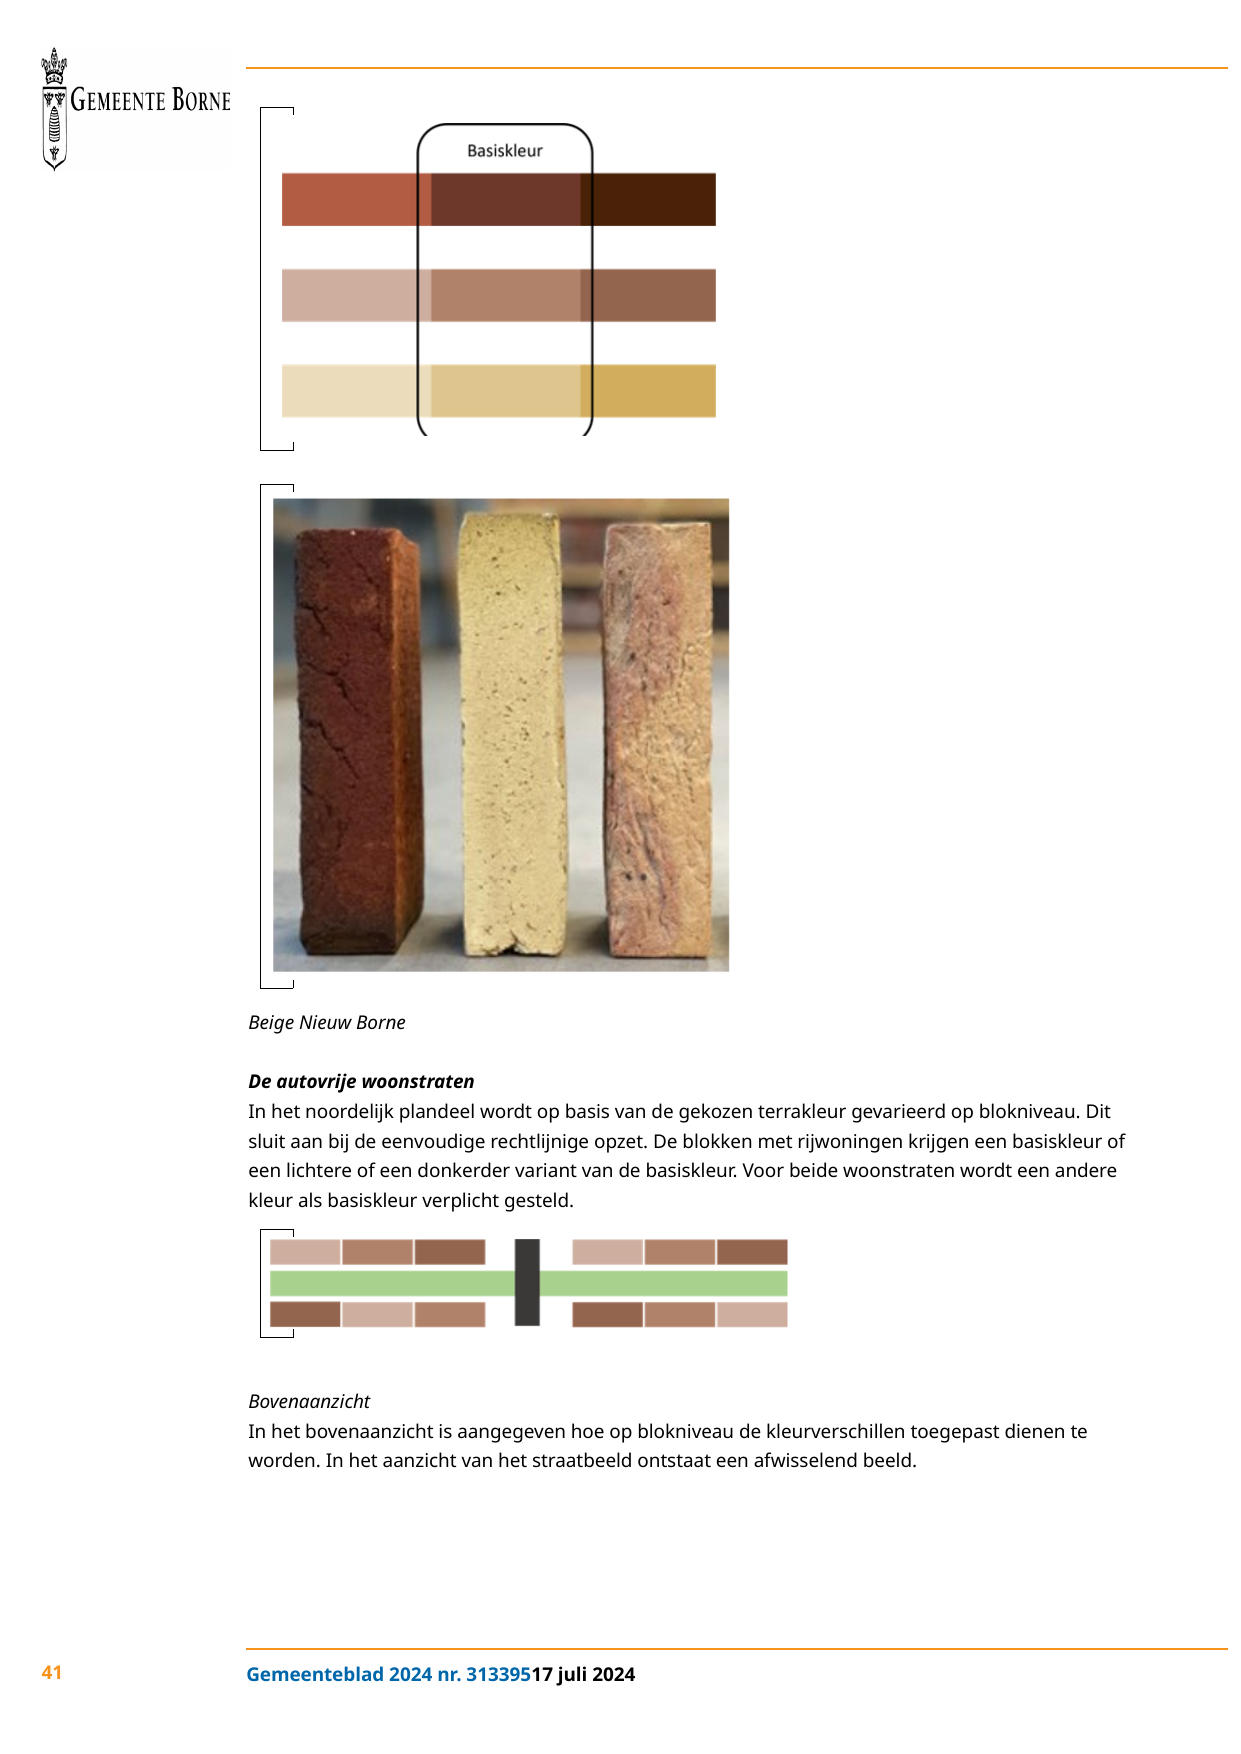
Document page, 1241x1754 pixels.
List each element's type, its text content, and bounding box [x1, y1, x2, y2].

picture [41, 47, 231, 172]
picture [268, 1237, 795, 1329]
picture [268, 115, 736, 442]
text De autovrije woonstraten [248, 1069, 1152, 1094]
text In het bovenaanzicht is aangegeven hoe op blokniveau de kleurverschillen toegepast dienen te worden. In het aanzicht van het straatbeeld ontstaat een afwisselend beeld. [248, 1418, 1152, 1473]
text Bovenaanzicht [248, 1388, 1152, 1414]
text In het noordelijk plandeel wordt op basis van de gekozen terrakleur gevarieerd op blokniveau. Dit sluit aan bij de eenvoudige rechtlijnige opzet. De blokken met rijwoningen krijgen een basiskleur of een lichtere of een donkerder variant van de basiskleur. Voor beide woonstraten wordt een andere kleur als basiskleur verplicht gesteld. [248, 1098, 1152, 1213]
text Beige Nieuw Borne [248, 1009, 1152, 1035]
picture [268, 492, 736, 980]
